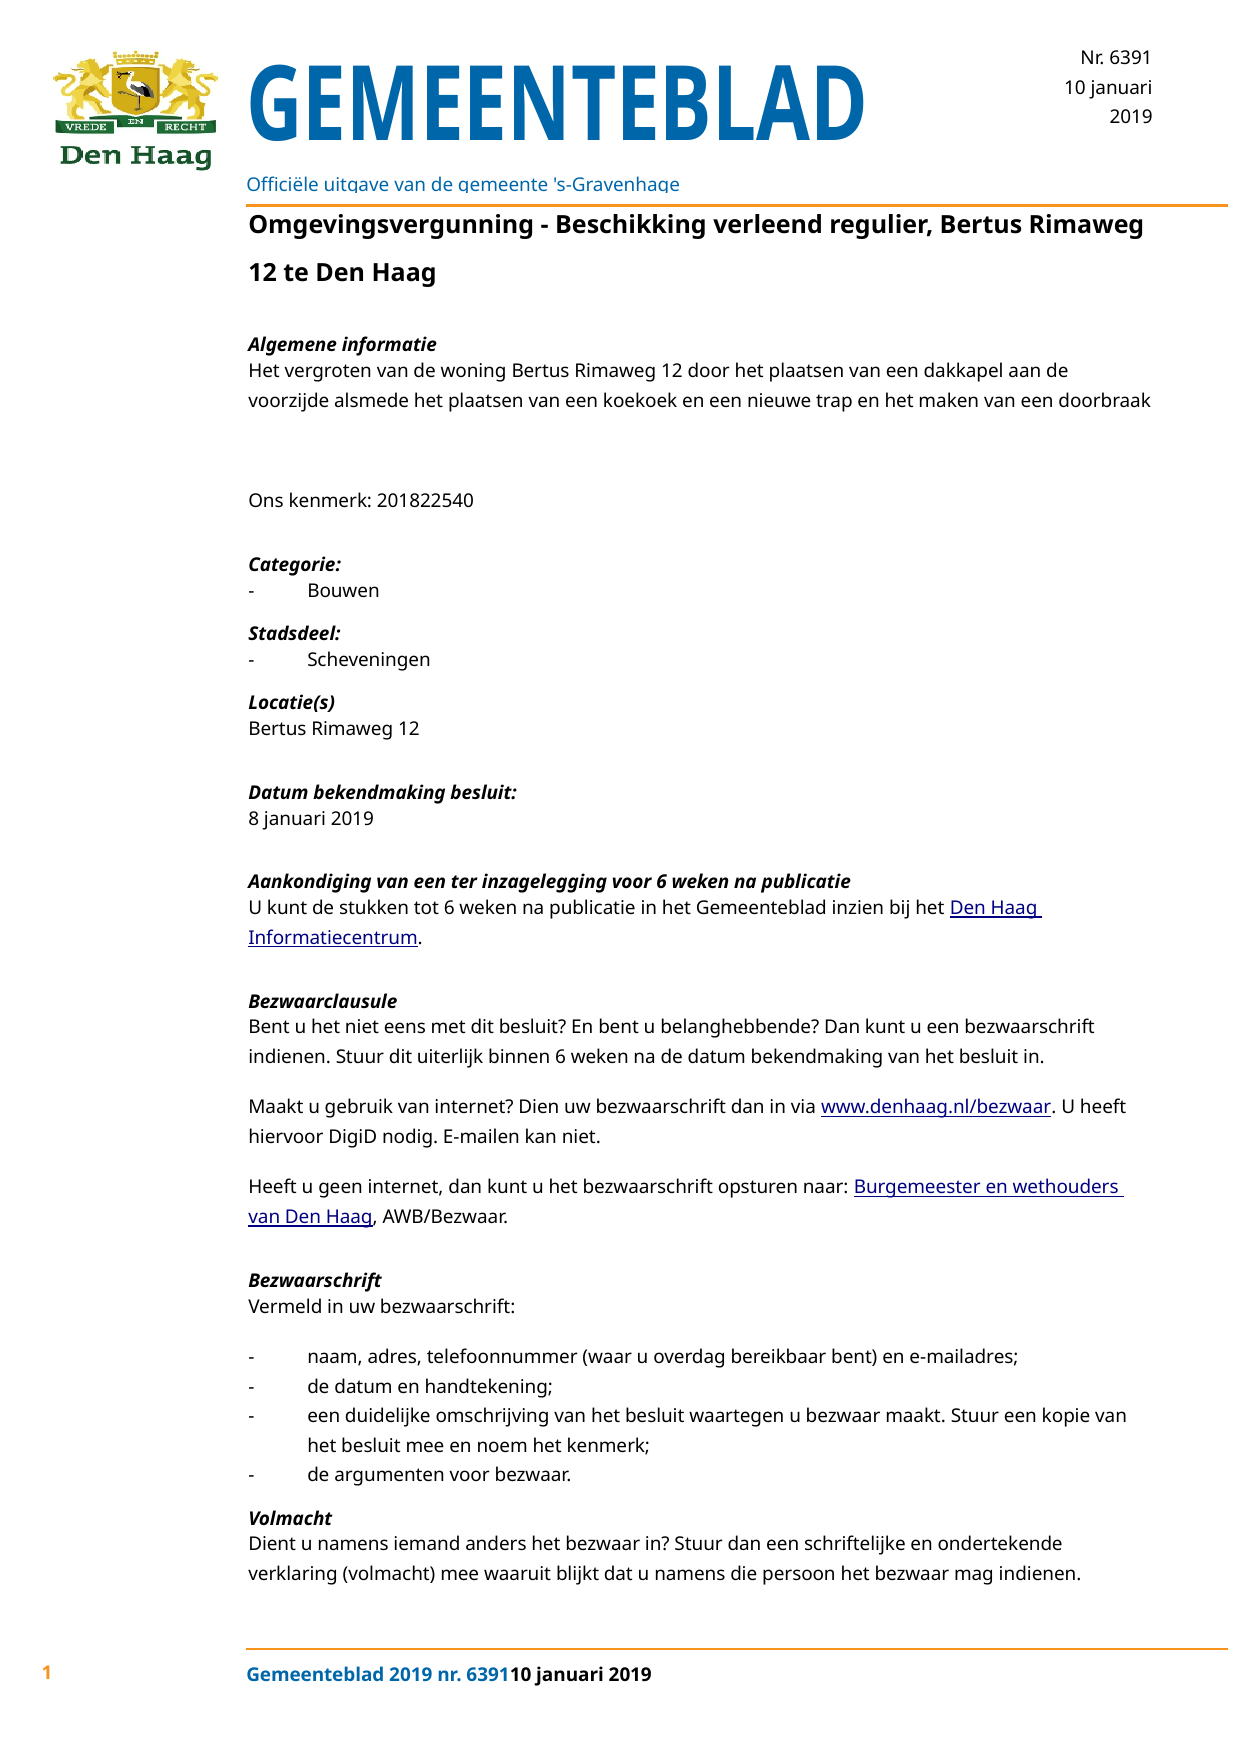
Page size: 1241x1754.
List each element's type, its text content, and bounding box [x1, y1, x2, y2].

text Het vergroten van de woning Bertus Rimaweg 12 door het plaatsen van een dakkapel aan de voorzijde alsmede het plaatsen van een koekoek en een nieuwe trap en het maken van een doorbraak [248, 357, 1152, 412]
list de datum en handtekening; [248, 1373, 1152, 1399]
text Bezwaarclausule [248, 988, 1152, 1014]
text Stadsdeel: [248, 620, 1152, 646]
text Bent u het niet eens met dit besluit? En bent u belanghebbende? Dan kunt u een bezwaarschrift indienen. Stuur dit uiterlijk binnen 6 weken na de datum bekendmaking van het besluit in. [248, 1014, 1152, 1069]
text 8 januari 2019 [248, 805, 1152, 830]
text Vermeld in uw bezwaarschrift: [248, 1293, 1152, 1319]
list naam, adres, telefoonnummer (waar u overdag bereikbaar bent) en e-mailadres; [248, 1343, 1152, 1369]
text Categorie: [248, 552, 1152, 577]
text Volmacht [248, 1505, 1152, 1531]
text U kunt de stukken tot 6 weken na publicatie in het Gemeenteblad inzien bij het Den Haag Informatiecentrum. [248, 894, 1152, 950]
list Bouwen [248, 577, 1152, 603]
list Scheveningen [248, 646, 1152, 672]
list een duidelijke omschrijving van het besluit waartegen u bezwaar maakt. Stuur een kopie van het besluit mee en noem het kenmerk; [248, 1402, 1152, 1458]
text Datum bekendmaking besluit: [248, 779, 1152, 805]
text Bezwaarschrift [248, 1267, 1152, 1293]
text Omgevingsvergunning - Beschikking verleend regulier, Bertus Rimaweg 12 te Den Haag [248, 207, 1152, 288]
picture [41, 47, 231, 172]
text Dient u namens iemand anders het bezwaar in? Stuur dan een schriftelijke en ondertekende verklaring (volmacht) mee waaruit blijkt dat u namens die persoon het bezwaar mag indienen. [248, 1531, 1152, 1586]
text Maakt u gebruik van internet? Dien uw bezwaarschrift dan in via www.denhaag.nl/bezwaar. U heeft hiervoor DigiD nodig. E-mailen kan niet. [248, 1094, 1152, 1149]
text Bertus Rimaweg 12 [248, 715, 1152, 741]
text Aankondiging van een ter inzagelegging voor 6 weken na publicatie [248, 869, 1152, 894]
text Ons kenmerk: 201822540 [248, 488, 1152, 513]
text Heeft u geen internet, dan kunt u het bezwaarschrift opsturen naar: Burgemeester en wethouders van Den Haag, AWB/Bezwaar. [248, 1174, 1152, 1229]
text Locatie(s) [248, 689, 1152, 715]
text Algemene informatie [248, 331, 1152, 357]
list de argumenten voor bezwaar. [248, 1462, 1152, 1487]
